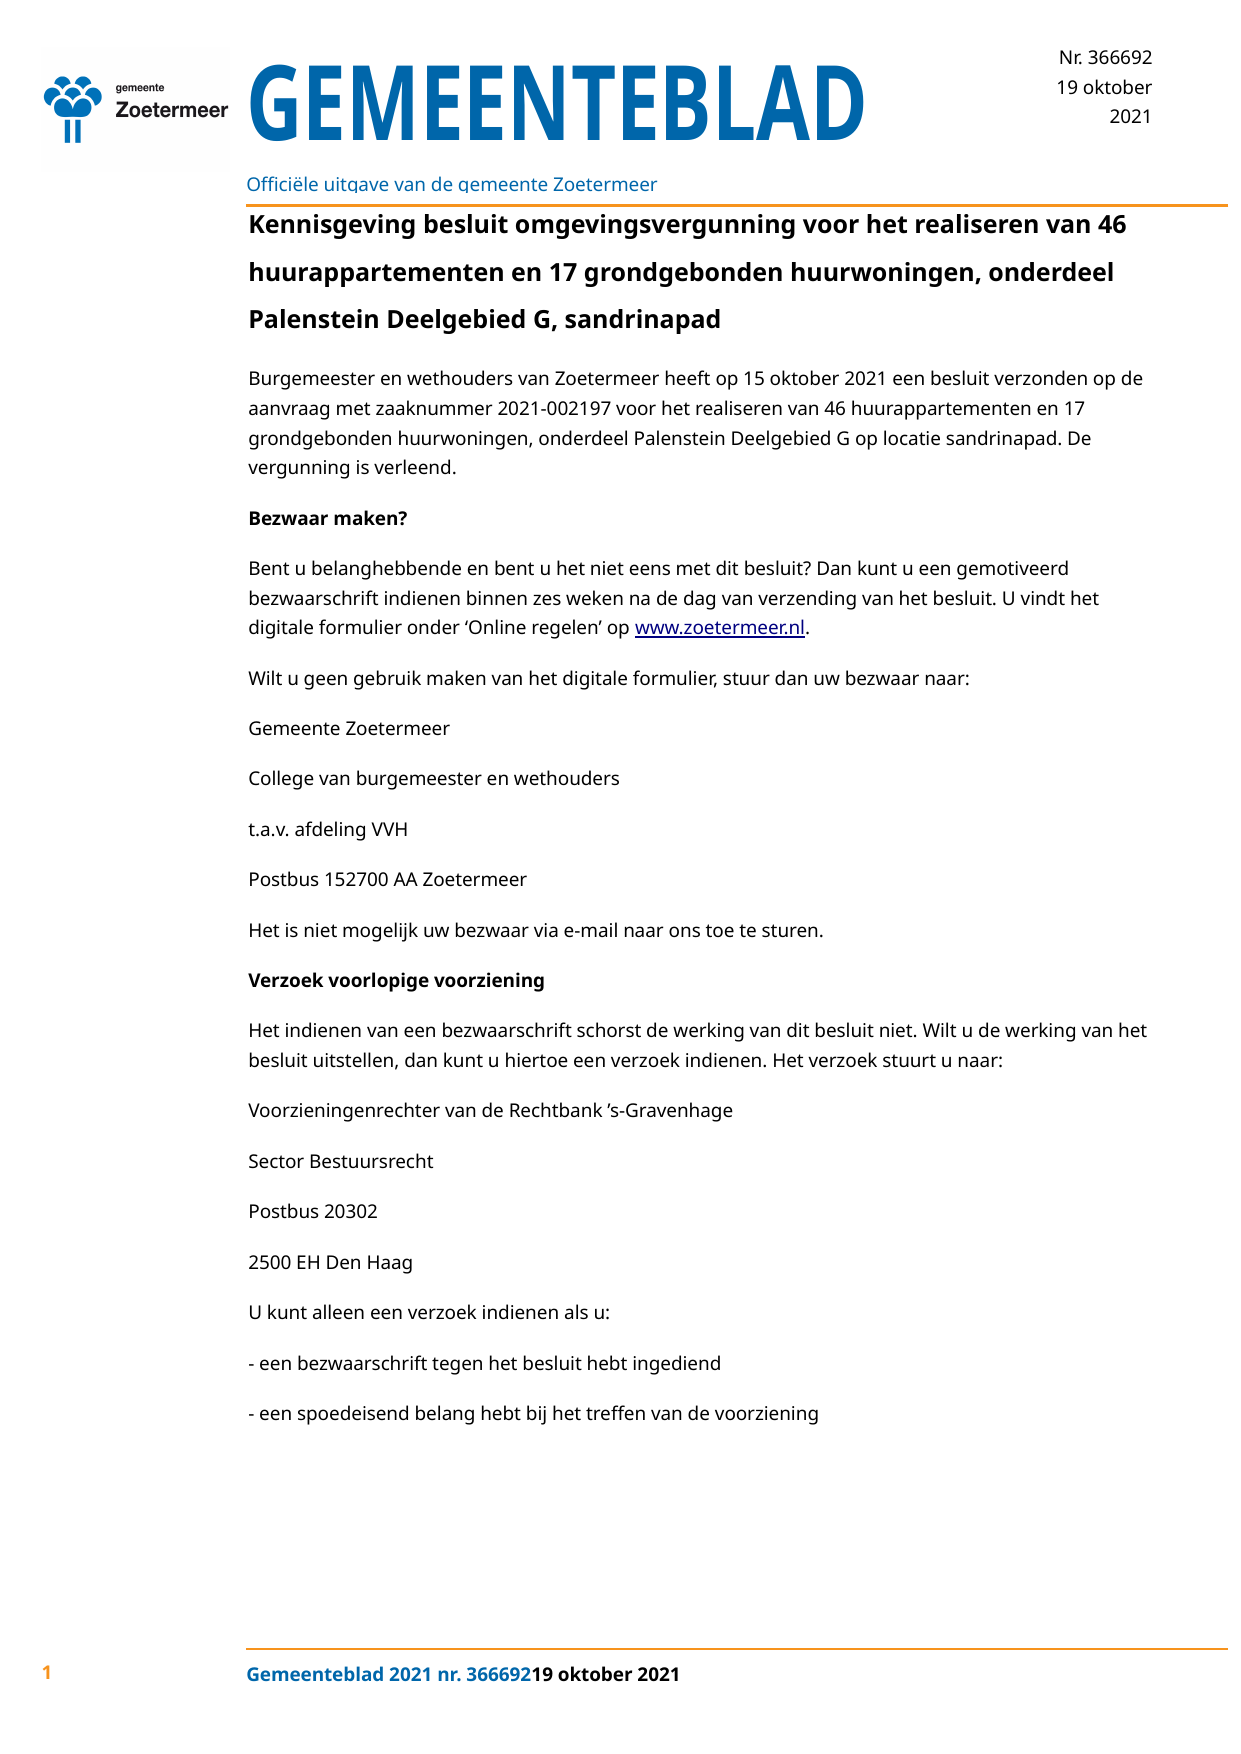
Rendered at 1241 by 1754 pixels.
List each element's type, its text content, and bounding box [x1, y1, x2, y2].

text Bent u belanghebbende en bent u het niet eens met dit besluit? Dan kunt u een gemotiveerd bezwaarschrift indienen binnen zes weken na de dag van verzending van het besluit. U vindt het digitale formulier onder ‘Online regelen’ op www.zoetermeer.nl. [248, 555, 1152, 640]
text - een spoedeisend belang hebt bij het treffen van de voorziening [248, 1400, 1152, 1426]
text Bezwaar maken? [248, 505, 1152, 530]
text College van burgemeester en wethouders [248, 766, 1152, 791]
text - een bezwaarschrift tegen het besluit hebt ingediend [248, 1350, 1152, 1375]
text Verzoek voorlopige voorziening [248, 967, 1152, 993]
picture [41, 47, 231, 172]
text Sector Bestuursrecht [248, 1148, 1152, 1174]
text U kunt alleen een verzoek indienen als u: [248, 1299, 1152, 1325]
text Wilt u geen gebruik maken van het digitale formulier, stuur dan uw bezwaar naar: [248, 665, 1152, 690]
text Het indienen van een bezwaarschrift schorst de werking van dit besluit niet. Wilt u de werking van het besluit uitstellen, dan kunt u hiertoe een verzoek indienen. Het verzoek stuurt u naar: [248, 1018, 1152, 1073]
text 2500 EH Den Haag [248, 1249, 1152, 1274]
text Kennisgeving besluit omgevingsvergunning voor het realiseren van 46 huurappartementen en 17 grondgebonden huurwoningen, onderdeel Palenstein Deelgebied G, sandrinapad [248, 207, 1152, 336]
text Het is niet mogelijk uw bezwaar via e-mail naar ons toe te sturen. [248, 917, 1152, 942]
text t.a.v. afdeling VVH [248, 816, 1152, 842]
text Postbus 20302 [248, 1198, 1152, 1224]
text Voorzieningenrechter van de Rechtbank ’s-Gravenhage [248, 1098, 1152, 1123]
text Burgemeester en wethouders van Zoetermeer heeft op 15 oktober 2021 een besluit verzonden op de aanvraag met zaaknummer 2021-002197 voor het realiseren van 46 huurappartementen en 17 grondgebonden huurwoningen, onderdeel Palenstein Deelgebied G op locatie sandrinapad. De vergunning is verleend. [248, 366, 1152, 480]
text Postbus 152700 AA Zoetermeer [248, 866, 1152, 892]
text Gemeente Zoetermeer [248, 715, 1152, 741]
